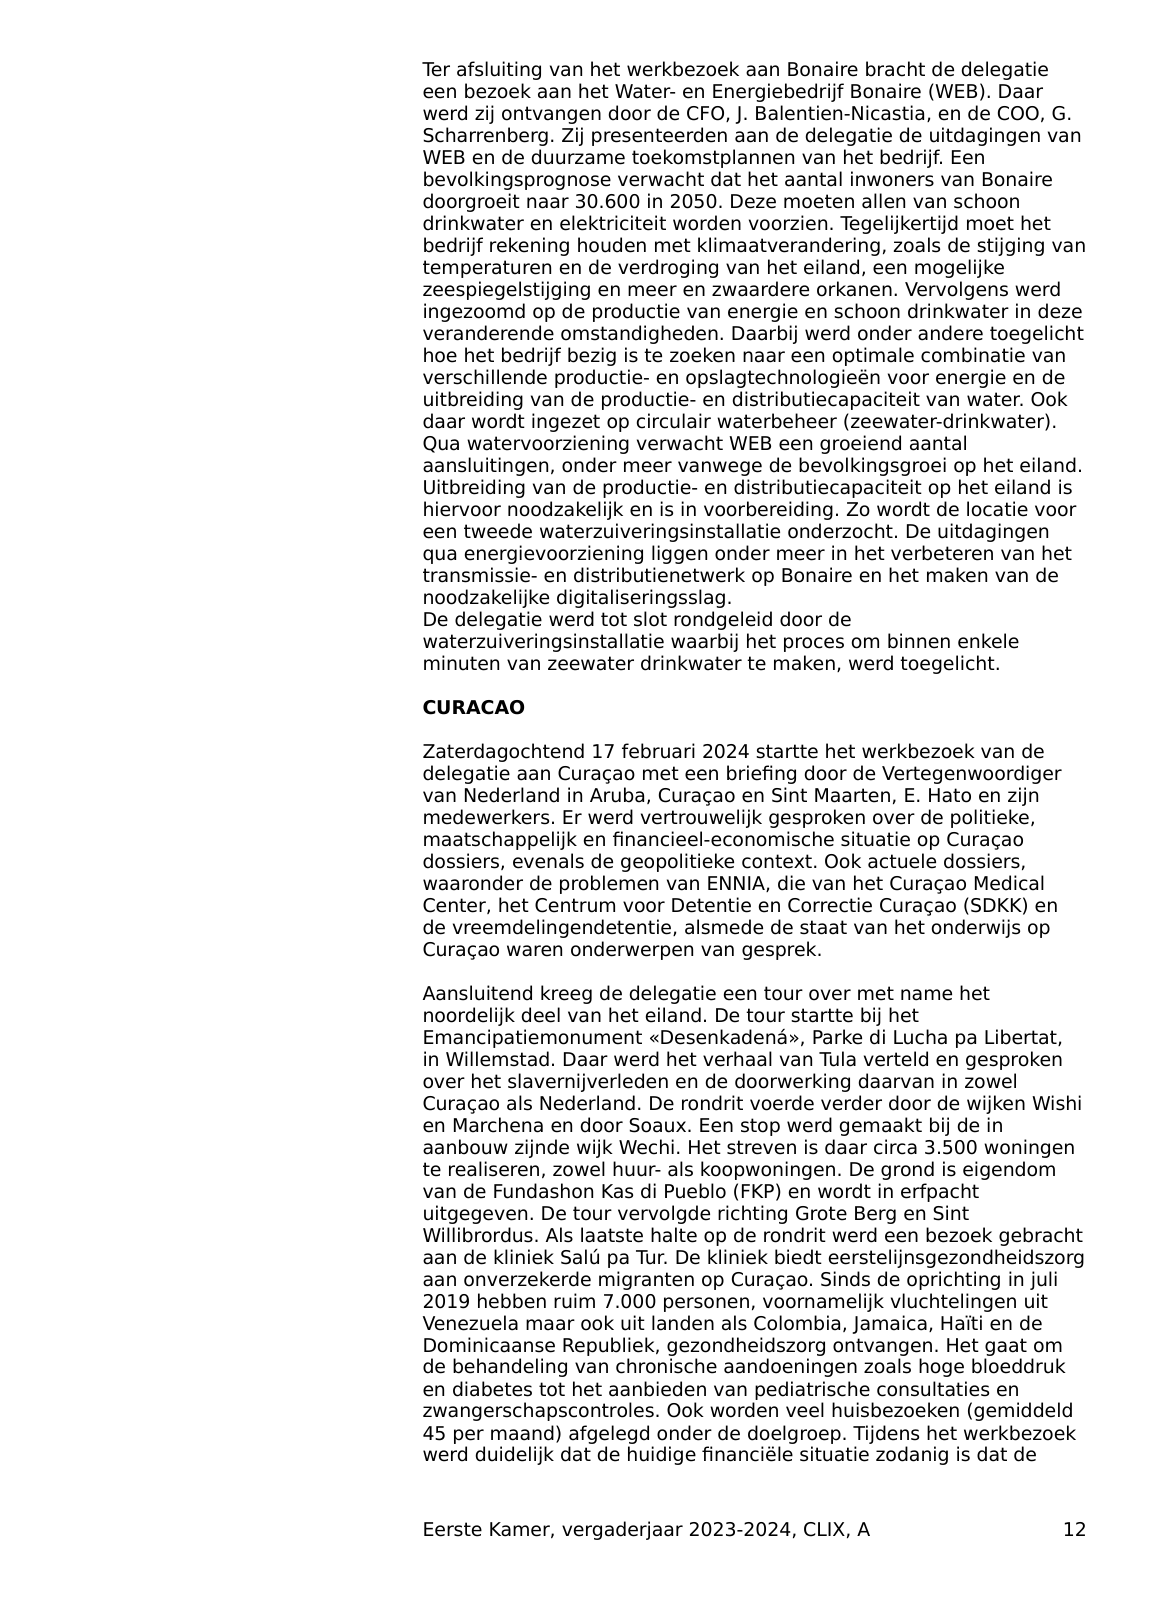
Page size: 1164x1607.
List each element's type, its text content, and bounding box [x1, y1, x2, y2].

text Ter afsluiting van het werkbezoek aan Bonaire bracht de delegatie een bezoek aan het Water- en Energiebedrijf Bonaire (WEB). Daar werd zij ontvangen door de CFO, J. Balentien-Nicastia, en de COO, G. Scharrenberg. Zij presenteerden aan de delegatie de uitdagingen van WEB en de duurzame toekomstplannen van het bedrijf. Een bevolkingsprognose verwacht dat het aantal inwoners van Bonaire doorgroeit naar 30.600 in 2050. Deze moeten allen van schoon drinkwater en elektriciteit worden voorzien. Tegelijkertijd moet het bedrijf rekening houden met klimaatverandering, zoals de stijging van temperaturen en de verdroging van het eiland, een mogelijke zeespiegelstijging en meer en zwaardere orkanen. Vervolgens werd ingezoomd op de productie van energie en schoon drinkwater in deze veranderende omstandigheden. Daarbij werd onder andere toegelicht hoe het bedrijf bezig is te zoeken naar een optimale combinatie van verschillende productie- en opslagtechnologieën voor energie en de uitbreiding van de productie- en distributiecapaciteit van water. Ook daar wordt ingezet op circulair waterbeheer (zeewater-drinkwater). Qua watervoorziening verwacht WEB een groeiend aantal aansluitingen, onder meer vanwege de bevolkingsgroei op het eiland. Uitbreiding van de productie- en distributiecapaciteit op het eiland is hiervoor noodzakelijk en is in voorbereiding. Zo wordt de locatie voor een tweede waterzuiveringsinstallatie onderzocht. De uitdagingen qua energievoorziening liggen onder meer in het verbeteren van het transmissie- en distributienetwerk op Bonaire en het maken van de noodzakelijke digitaliseringsslag. [422, 59, 1087, 608]
text De delegatie werd tot slot rondgeleid door de waterzuiveringsinstallatie waarbij het proces om binnen enkele minuten van zeewater drinkwater te maken, werd toegelicht. [422, 608, 1087, 674]
subtitle CURACAO [422, 697, 1087, 719]
text Aansluitend kreeg de delegatie een tour over met name het noordelijk deel van het eiland. De tour startte bij het Emancipatiemonument «Desenkadená», Parke di Lucha pa Libertat, in Willemstad. Daar werd het verhaal van Tula verteld en gesproken over het slavernijverleden en de doorwerking daarvan in zowel Curaçao als Nederland. De rondrit voerde verder door de wijken Wishi en Marchena en door Soaux. Een stop werd gemaakt bij de in aanbouw zijnde wijk Wechi. Het streven is daar circa 3.500 woningen te realiseren, zowel huur- als koopwoningen. De grond is eigendom van de Fundashon Kas di Pueblo (FKP) en wordt in erfpacht uitgegeven. De tour vervolgde richting Grote Berg en Sint Willibrordus. Als laatste halte op de rondrit werd een bezoek gebracht aan de kliniek Salú pa Tur. De kliniek biedt eerstelijnsgezondheidszorg aan onverzekerde migranten op Curaçao. Sinds de oprichting in juli 2019 hebben ruim 7.000 personen, voornamelijk vluchtelingen uit Venezuela maar ook uit landen als Colombia, Jamaica, Haïti en de Dominicaanse Republiek, gezondheidszorg ontvangen. Het gaat om de behandeling van chronische aandoeningen zoals hoge bloeddruk en diabetes tot het aanbieden van pediatrische consultaties en zwangerschapscontroles. Ook worden veel huisbezoeken (gemiddeld 45 per maand) afgelegd onder de doelgroep. Tijdens het werkbezoek werd duidelijk dat de huidige financiële situatie zodanig is dat de [422, 983, 1087, 1466]
text Zaterdagochtend 17 februari 2024 startte het werkbezoek van de delegatie aan Curaçao met een briefing door de Vertegenwoordiger van Nederland in Aruba, Curaçao en Sint Maarten, E. Hato en zijn medewerkers. Er werd vertrouwelijk gesproken over de politieke, maatschappelijk en financieel-economische situatie op Curaçao dossiers, evenals de geopolitieke context. Ook actuele dossiers, waaronder de problemen van ENNIA, die van het Curaçao Medical Center, het Centrum voor Detentie en Correctie Curaçao (SDKK) en de vreemdelingendetentie, alsmede de staat van het onderwijs op Curaçao waren onderwerpen van gesprek. [422, 741, 1087, 961]
